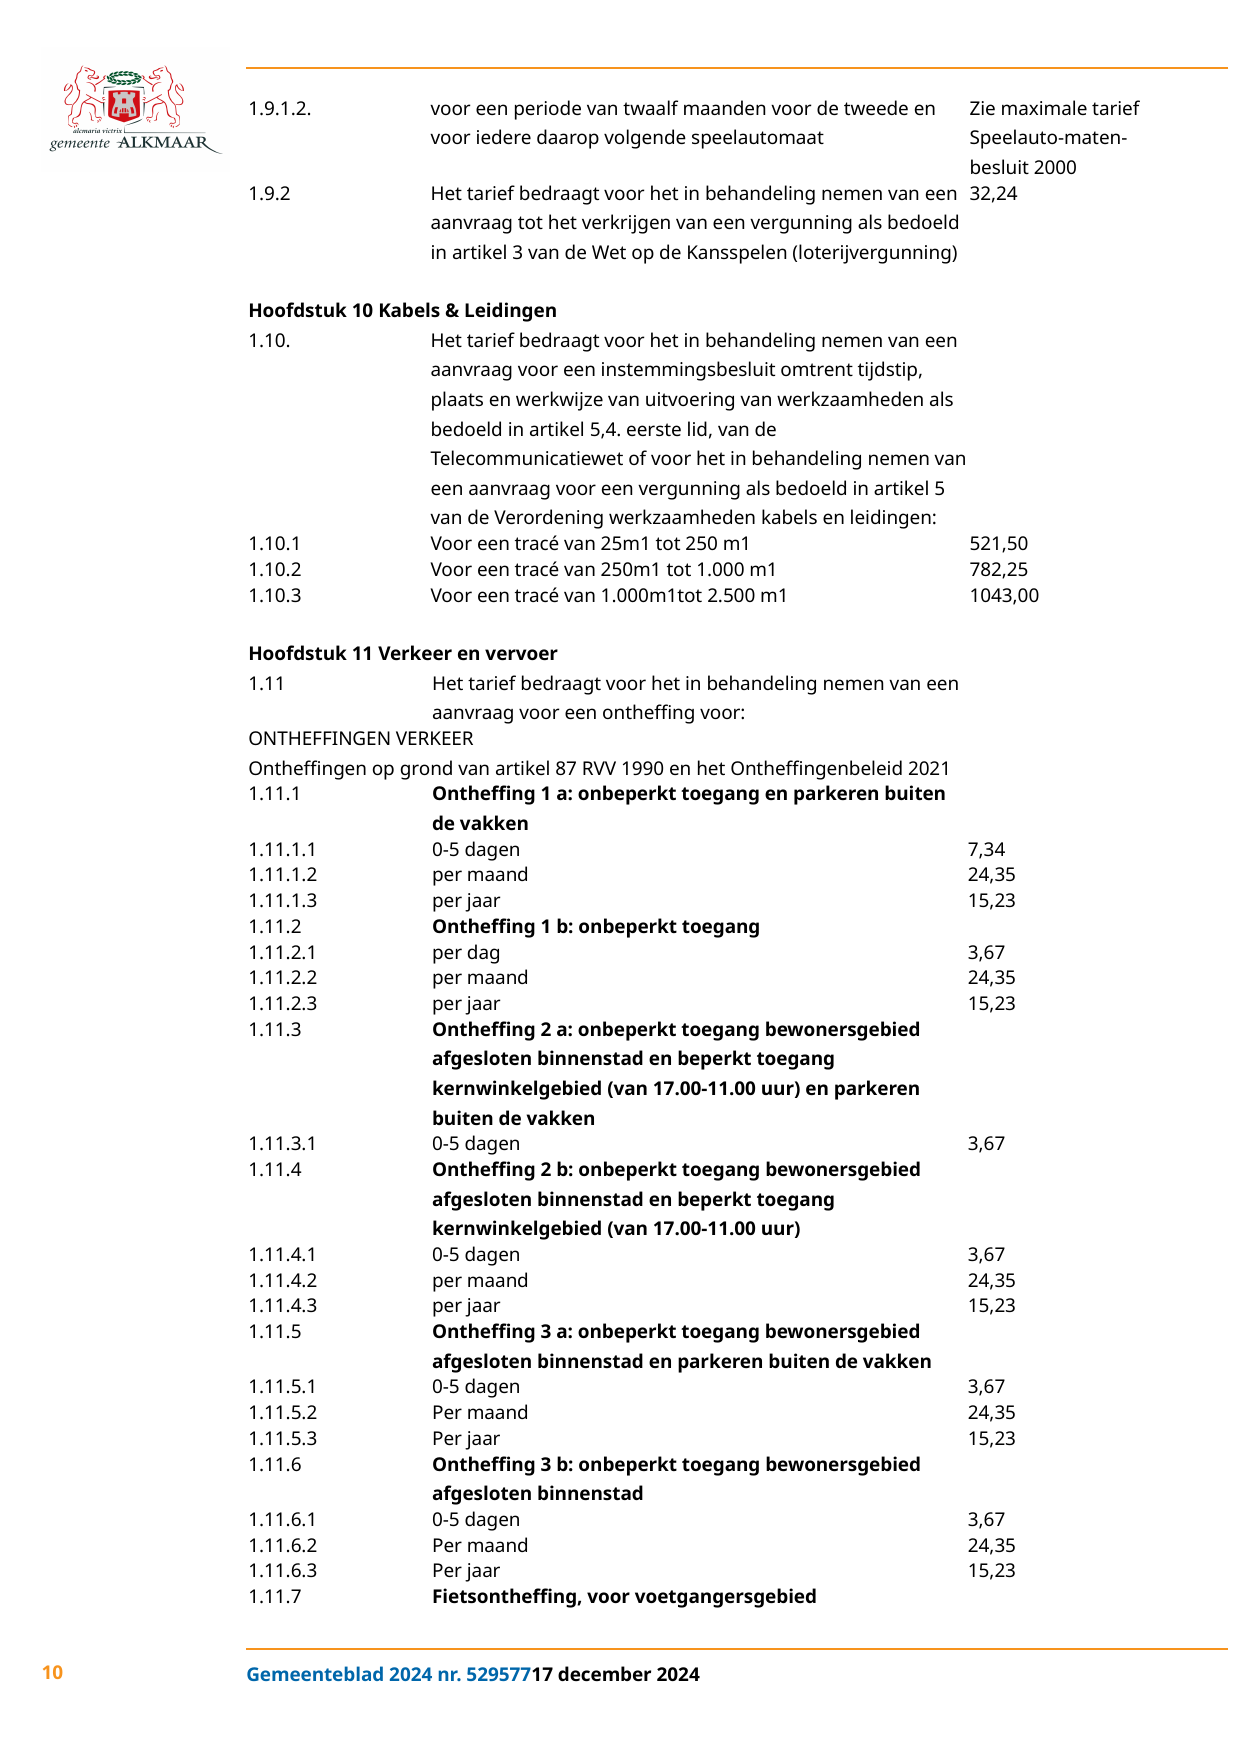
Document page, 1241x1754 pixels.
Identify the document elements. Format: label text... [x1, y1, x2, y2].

table_header [968, 670, 1152, 725]
table_cell 15,23 [968, 1558, 1152, 1583]
table_cell 1.11.1.1 [248, 836, 432, 862]
table_cell 1.10.1 [248, 530, 430, 556]
table_cell 1.11.6 [248, 1451, 432, 1506]
table_cell 1.11.4.2 [248, 1267, 432, 1293]
table_cell 782,25 [969, 556, 1152, 582]
table_cell 1.10.3 [248, 582, 430, 607]
table_cell [968, 913, 1152, 939]
table_cell 0-5 dagen [432, 1131, 968, 1156]
table_cell [968, 1451, 1152, 1506]
table_cell per maand [432, 965, 968, 990]
table_header Het tarief bedraagt voor het in behandeling nemen van een aanvraag voor een instemmingsbesluit omtrent tijdstip, plaats en werkwijze van uitvoering van werkzaamheden als bedoeld in artikel 5,4. eerste lid, van de Telecommunicatiewet of voor het in behandeling nemen van een aanvraag voor een vergunning als bedoeld in artikel 5 van de Verordening werkzaamheden kabels en leidingen: [430, 327, 969, 530]
table_cell 1.11.2.1 [248, 939, 432, 964]
table_cell 1.11.1.3 [248, 888, 432, 913]
table_header 1.11 [248, 670, 432, 725]
table_cell Per jaar [432, 1425, 968, 1451]
text Hoofdstuk 10 Kabels & Leidingen [248, 297, 1152, 323]
table_header [969, 327, 1152, 530]
table_header Het tarief bedraagt voor het in behandeling nemen van een aanvraag voor een ontheffing voor: [432, 670, 968, 725]
table_cell [968, 1318, 1152, 1374]
table_cell 1.11.2.2 [248, 965, 432, 990]
table_cell 1.11.5.3 [248, 1425, 432, 1451]
table_cell Per maand [432, 1399, 968, 1425]
table_cell 521,50 [969, 530, 1152, 556]
table_cell 1.11.4.3 [248, 1293, 432, 1318]
table_cell 0-5 dagen [432, 836, 968, 862]
table_cell 1.9.2 [248, 180, 430, 264]
table_cell Ontheffing 1 a: onbeperkt toegang en parkeren buiten de vakken [432, 781, 968, 836]
table_cell 1.11.3.1 [248, 1131, 432, 1156]
table_cell 24,35 [968, 965, 1152, 990]
table_cell [968, 1016, 1152, 1131]
table_cell Voor een tracé van 250m1 tot 1.000 m1 [430, 556, 969, 582]
table_cell voor een periode van twaalf maanden voor de tweede en voor iedere daarop volgende speelautomaat [430, 95, 969, 180]
table_cell 1.11.7 [248, 1583, 432, 1609]
text Hoofdstuk 11 Verkeer en vervoer [248, 640, 1152, 666]
table_cell 1.10.2 [248, 556, 430, 582]
table_cell 24,35 [968, 1267, 1152, 1293]
table_cell Per jaar [432, 1558, 968, 1583]
table_cell [968, 781, 1152, 836]
table_cell Ontheffing 2 a: onbeperkt toegang bewonersgebied afgesloten binnenstad en beperkt toegang kernwinkelgebied (van 17.00-11.00 uur) en parkeren buiten de vakken [432, 1016, 968, 1131]
table_cell 1.11.3 [248, 1016, 432, 1131]
table_cell 0-5 dagen [432, 1241, 968, 1267]
table_cell 15,23 [968, 888, 1152, 913]
table_cell 1.11.6.1 [248, 1506, 432, 1532]
table_cell per jaar [432, 1293, 968, 1318]
table_cell per maand [432, 862, 968, 887]
table_cell 1.11.5.1 [248, 1374, 432, 1399]
table_cell per jaar [432, 990, 968, 1016]
table_cell 3,67 [968, 1131, 1152, 1156]
table_cell 3,67 [968, 1374, 1152, 1399]
table_cell Voor een tracé van 25m1 tot 250 m1 [430, 530, 969, 556]
table_cell per dag [432, 939, 968, 964]
table_header 1.10. [248, 327, 430, 530]
table_cell [968, 1156, 1152, 1241]
table_cell 24,35 [968, 1532, 1152, 1558]
table_cell [968, 725, 1152, 781]
table_cell 1.11.5 [248, 1318, 432, 1374]
table_cell per jaar [432, 888, 968, 913]
table_cell 1.11.1.2 [248, 862, 432, 887]
table_cell 3,67 [968, 939, 1152, 964]
table_cell 15,23 [968, 1293, 1152, 1318]
table_cell 3,67 [968, 1241, 1152, 1267]
table_cell 1.9.1.2. [248, 95, 430, 180]
table_cell 24,35 [968, 862, 1152, 887]
table_cell 1043,00 [969, 582, 1152, 607]
table_cell Ontheffing 2 b: onbeperkt toegang bewonersgebied afgesloten binnenstad en beperkt toegang kernwinkelgebied (van 17.00-11.00 uur) [432, 1156, 968, 1241]
table_cell 24,35 [968, 1399, 1152, 1425]
table_cell Per maand [432, 1532, 968, 1558]
table_cell 1.11.4.1 [248, 1241, 432, 1267]
table_cell Ontheffing 3 b: onbeperkt toegang bewonersgebied afgesloten binnenstad [432, 1451, 968, 1506]
table_cell 32,24 [969, 180, 1152, 264]
table_cell Het tarief bedraagt voor het in behandeling nemen van een aanvraag tot het verkrijgen van een vergunning als bedoeld in artikel 3 van de Wet op de Kansspelen (loterijvergunning) [430, 180, 969, 264]
table_cell 1.11.5.2 [248, 1399, 432, 1425]
table_cell Voor een tracé van 1.000m1tot 2.500 m1 [430, 582, 969, 607]
table_cell 1.11.2.3 [248, 990, 432, 1016]
table_cell 15,23 [968, 990, 1152, 1016]
table_cell 0-5 dagen [432, 1506, 968, 1532]
table_cell 1.11.6.2 [248, 1532, 432, 1558]
table_cell per maand [432, 1267, 968, 1293]
table_cell ONTHEFFINGEN VERKEER Ontheffingen op grond van artikel 87 RVV 1990 en het Ontheffingenbeleid 2021 [248, 725, 968, 781]
table_cell Zie maximale tarief Speelauto-maten-besluit 2000 [969, 95, 1152, 180]
table_cell 15,23 [968, 1425, 1152, 1451]
table_cell 3,67 [968, 1506, 1152, 1532]
table_cell 1.11.6.3 [248, 1558, 432, 1583]
table_cell Ontheffing 1 b: onbeperkt toegang [432, 913, 968, 939]
table_cell [968, 1583, 1152, 1609]
table_cell Fietsontheffing, voor voetgangersgebied [432, 1583, 968, 1609]
table_cell 1.11.1 [248, 781, 432, 836]
picture [41, 47, 231, 172]
table_cell Ontheffing 3 a: onbeperkt toegang bewonersgebied afgesloten binnenstad en parkeren buiten de vakken [432, 1318, 968, 1374]
table_cell 0-5 dagen [432, 1374, 968, 1399]
table_cell 7,34 [968, 836, 1152, 862]
table_cell 1.11.4 [248, 1156, 432, 1241]
table_cell 1.11.2 [248, 913, 432, 939]
